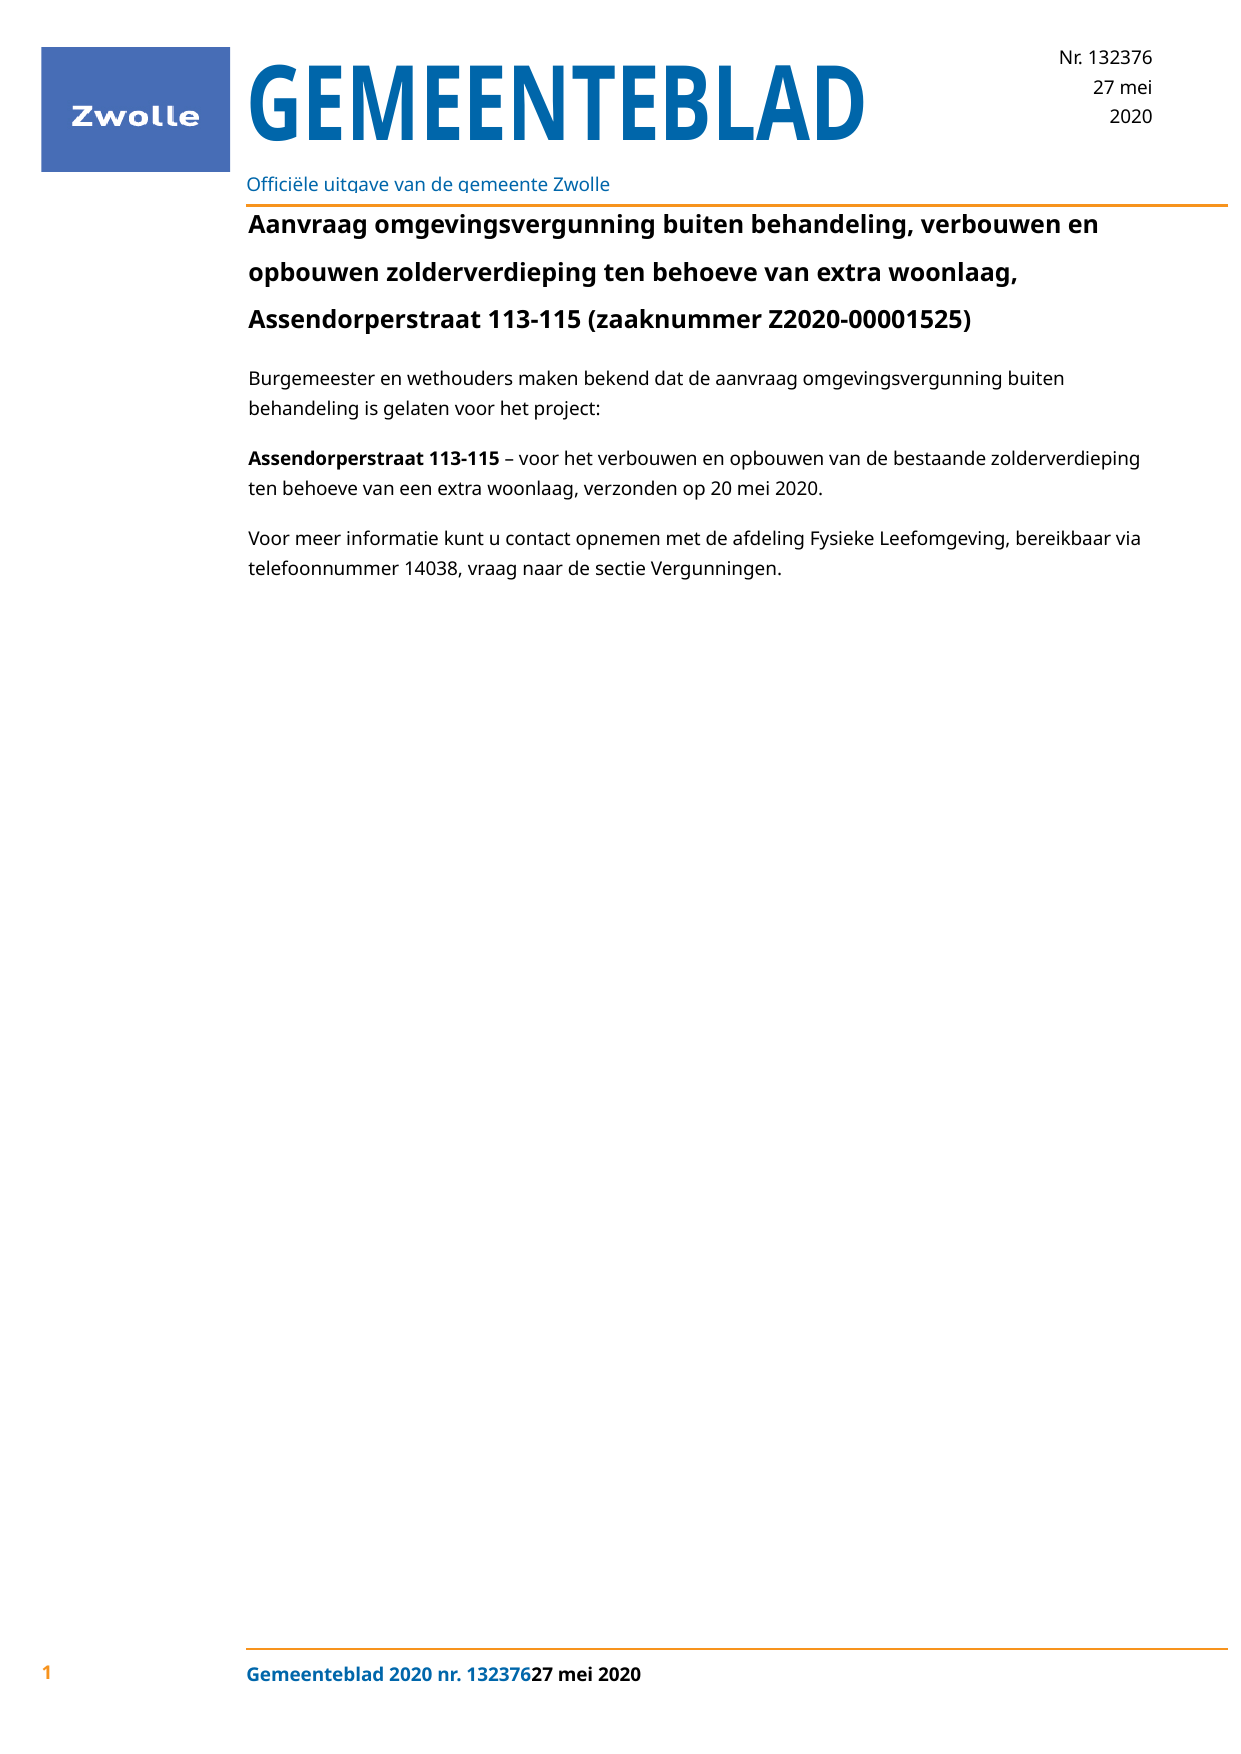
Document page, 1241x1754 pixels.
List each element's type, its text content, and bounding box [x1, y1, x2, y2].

text Voor meer informatie kunt u contact opnemen met de afdeling Fysieke Leefomgeving, bereikbaar via telefoonnummer 14038, vraag naar de sectie Vergunningen. [248, 526, 1152, 581]
picture [41, 47, 231, 172]
text Burgemeester en wethouders maken bekend dat de aanvraag omgevingsvergunning buiten behandeling is gelaten voor het project: [248, 366, 1152, 421]
text Aanvraag omgevingsvergunning buiten behandeling, verbouwen en opbouwen zolderverdieping ten behoeve van extra woonlaag, Assendorperstraat 113-115 (zaaknummer Z2020-00001525) [248, 207, 1152, 336]
text Assendorperstraat 113-115 – voor het verbouwen en opbouwen van de bestaande zolderverdieping ten behoeve van een extra woonlaag, verzonden op 20 mei 2020. [248, 446, 1152, 501]
